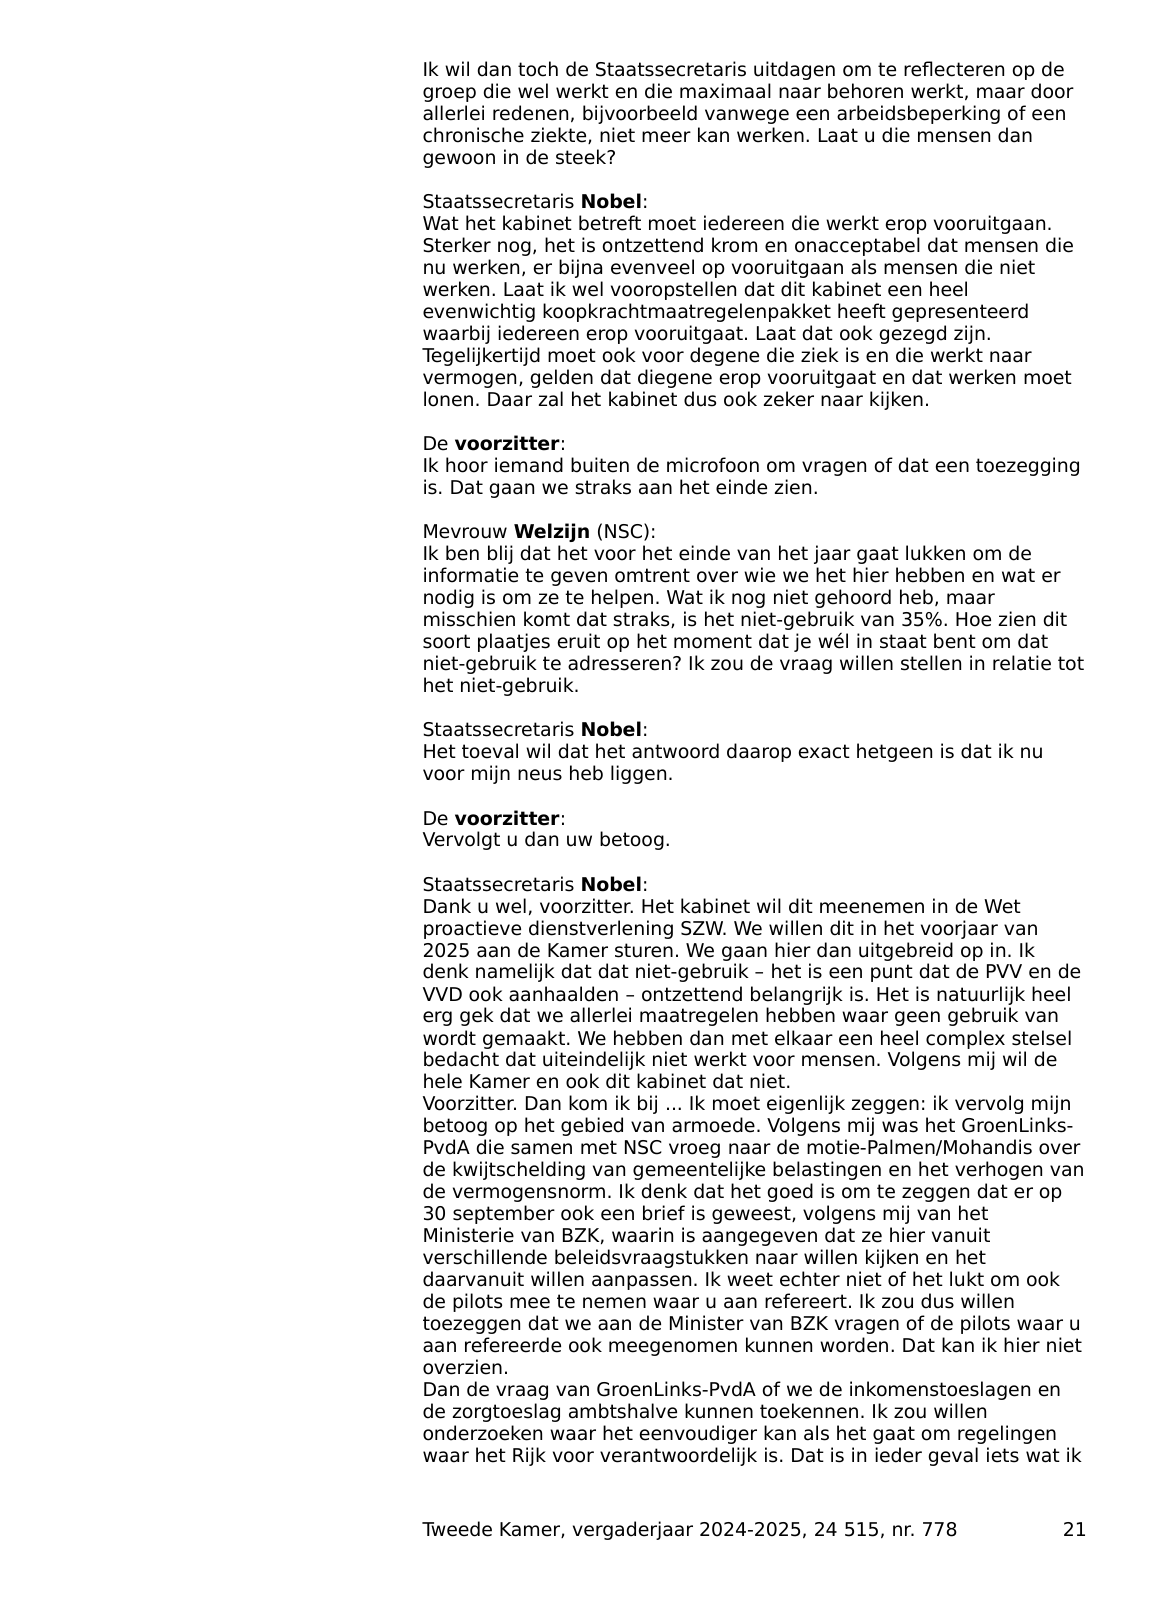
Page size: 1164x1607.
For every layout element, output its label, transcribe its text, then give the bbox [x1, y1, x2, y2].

text Voorzitter. Dan kom ik bij ... Ik moet eigenlijk zeggen: ik vervolg mijn betoog op het gebied van armoede. Volgens mij was het GroenLinks-PvdA die samen met NSC vroeg naar de motie-Palmen/Mohandis over de kwijtschelding van gemeentelijke belastingen en het verhogen van de vermogensnorm. Ik denk dat het goed is om te zeggen dat er op 30 september ook een brief is geweest, volgens mij van het Ministerie van BZK, waarin is aangegeven dat ze hier vanuit verschillende beleidsvraagstukken naar willen kijken en het daarvanuit willen aanpassen. Ik weet echter niet of het lukt om ook de pilots mee te nemen waar u aan refereert. Ik zou dus willen toezeggen dat we aan de Minister van BZK vragen of de pilots waar u aan refereerde ook meegenomen kunnen worden. Dat kan ik hier niet overzien. [422, 1093, 1087, 1379]
text Staatssecretaris Nobel: [422, 191, 1087, 213]
text Vervolgt u dan uw betoog. [422, 829, 1087, 851]
text Ik ben blij dat het voor het einde van het jaar gaat lukken om de informatie te geven omtrent over wie we het hier hebben en wat er nodig is om ze te helpen. Wat ik nog niet gehoord heb, maar misschien komt dat straks, is het niet-gebruik van 35%. Hoe zien dit soort plaatjes eruit op het moment dat je wél in staat bent om dat niet-gebruik te adresseren? Ik zou de vraag willen stellen in relatie tot het niet-gebruik. [422, 543, 1087, 697]
text Ik wil dan toch de Staatssecretaris uitdagen om te reflecteren op de groep die wel werkt en die maximaal naar behoren werkt, maar door allerlei redenen, bijvoorbeeld vanwege een arbeidsbeperking of een chronische ziekte, niet meer kan werken. Laat u die mensen dan gewoon in de steek? [422, 59, 1087, 169]
text Dan de vraag van GroenLinks-PvdA of we de inkomenstoeslagen en de zorgtoeslag ambtshalve kunnen toekennen. Ik zou willen onderzoeken waar het eenvoudiger kan als het gaat om regelingen waar het Rijk voor verantwoordelijk is. Dat is in ieder geval iets wat ik [422, 1379, 1087, 1467]
text Wat het kabinet betreft moet iedereen die werkt erop vooruitgaan. Sterker nog, het is ontzettend krom en onacceptabel dat mensen die nu werken, er bijna evenveel op vooruitgaan als mensen die niet werken. Laat ik wel vooropstellen dat dit kabinet een heel evenwichtig koopkrachtmaatregelenpakket heeft gepresenteerd waarbij iedereen erop vooruitgaat. Laat dat ook gezegd zijn. Tegelijkertijd moet ook voor degene die ziek is en die werkt naar vermogen, gelden dat diegene erop vooruitgaat en dat werken moet lonen. Daar zal het kabinet dus ook zeker naar kijken. [422, 213, 1087, 411]
text Staatssecretaris Nobel: [422, 873, 1087, 896]
text Mevrouw Welzijn (NSC): [422, 521, 1087, 543]
text Ik hoor iemand buiten de microfoon om vragen of dat een toezegging is. Dat gaan we straks aan het einde zien. [422, 455, 1087, 499]
text De voorzitter: [422, 433, 1087, 455]
text Dank u wel, voorzitter. Het kabinet wil dit meenemen in de Wet proactieve dienstverlening SZW. We willen dit in het voorjaar van 2025 aan de Kamer sturen. We gaan hier dan uitgebreid op in. Ik denk namelijk dat dat niet-gebruik – het is een punt dat de PVV en de VVD ook aanhaalden – ontzettend belangrijk is. Het is natuurlijk heel erg gek dat we allerlei maatregelen hebben waar geen gebruik van wordt gemaakt. We hebben dan met elkaar een heel complex stelsel bedacht dat uiteindelijk niet werkt voor mensen. Volgens mij wil de hele Kamer en ook dit kabinet dat niet. [422, 896, 1087, 1093]
text Het toeval wil dat het antwoord daarop exact hetgeen is dat ik nu voor mijn neus heb liggen. [422, 741, 1087, 785]
text Staatssecretaris Nobel: [422, 719, 1087, 741]
text De voorzitter: [422, 807, 1087, 829]
